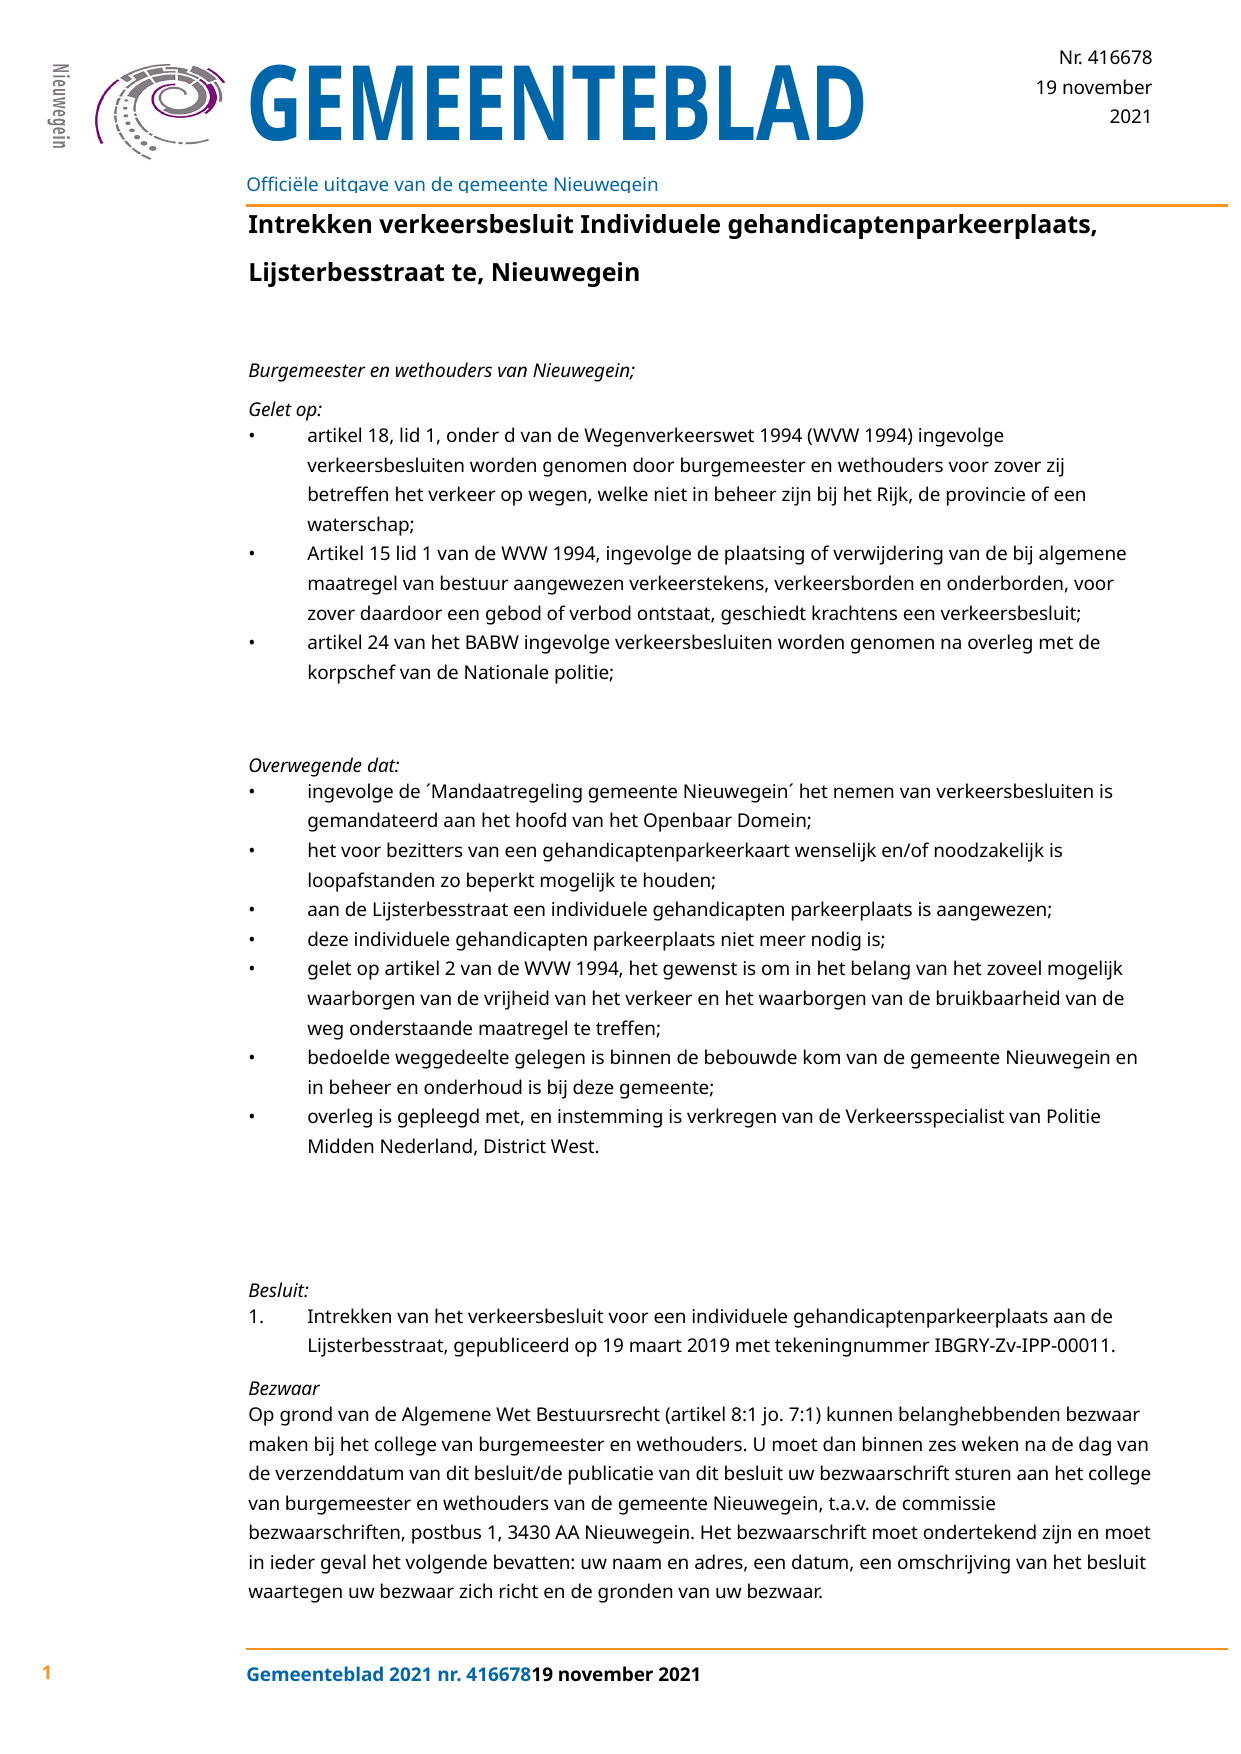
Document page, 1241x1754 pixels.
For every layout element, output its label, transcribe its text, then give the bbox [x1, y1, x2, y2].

list het voor bezitters van een gehandicaptenparkeerkaart wenselijk en/of noodzakelijk is loopafstanden zo beperkt mogelijk te houden; [248, 837, 1152, 893]
text Besluit: [248, 1277, 1152, 1303]
list artikel 24 van het BABW ingevolge verkeersbesluiten worden genomen na overleg met de korpschef van de Nationale politie; [248, 629, 1152, 684]
list Artikel 15 lid 1 van de WVW 1994, ingevolge de plaatsing of verwijdering van de bij algemene maatregel van bestuur aangewezen verkeerstekens, verkeersborden en onderborden, voor zover daardoor een gebod of verbod ontstaat, geschiedt krachtens een verkeersbesluit; [248, 541, 1152, 625]
text Op grond van de Algemene Wet Bestuursrecht (artikel 8:1 jo. 7:1) kunnen belanghebbenden bezwaar maken bij het college van burgemeester en wethouders. U moet dan binnen zes weken na de dag van de verzenddatum van dit besluit/de publicatie van dit besluit uw bezwaarschrift sturen aan het college van burgemeester en wethouders van de gemeente Nieuwegein, t.a.v. de commissie bezwaarschriften, postbus 1, 3430 AA Nieuwegein. Het bezwaarschrift moet ondertekend zijn en moet in ieder geval het volgende bevatten: uw naam en adres, een datum, een omschrijving van het besluit waartegen uw bezwaar zich richt en de gronden van uw bezwaar. [248, 1401, 1152, 1604]
list overleg is gepleegd met, en instemming is verkregen van de Verkeersspecialist van Politie Midden Nederland, District West. [248, 1103, 1152, 1159]
list aan de Lijsterbesstraat een individuele gehandicapten parkeerplaats is aangewezen; [248, 896, 1152, 922]
list bedoelde weggedeelte gelegen is binnen de bebouwde kom van de gemeente Nieuwegein en in beheer en onderhoud is bij deze gemeente; [248, 1044, 1152, 1100]
picture [41, 47, 231, 172]
text Bezwaar [248, 1376, 1152, 1401]
text Gelet op: [248, 396, 1152, 422]
list ingevolge de ´Mandaatregeling gemeente Nieuwegein´ het nemen van verkeersbesluiten is gemandateerd aan het hoofd van het Openbaar Domein; [248, 778, 1152, 833]
list Intrekken van het verkeersbesluit voor een individuele gehandicaptenparkeerplaats aan de Lijsterbesstraat, gepubliceerd op 19 maart 2019 met tekeningnummer IBGRY-Zv-IPP-00011. [248, 1303, 1152, 1358]
list artikel 18, lid 1, onder d van de Wegenverkeerswet 1994 (WVW 1994) ingevolge verkeersbesluiten worden genomen door burgemeester en wethouders voor zover zij betreffen het verkeer op wegen, welke niet in beheer zijn bij het Rijk, de provincie of een waterschap; [248, 422, 1152, 537]
text Overwegende dat: [248, 752, 1152, 778]
text Intrekken verkeersbesluit Individuele gehandicaptenparkeerplaats, Lijsterbesstraat te, Nieuwegein [248, 207, 1152, 288]
text Burgemeester en wethouders van Nieuwegein; [248, 357, 1152, 383]
list deze individuele gehandicapten parkeerplaats niet meer nodig is; [248, 926, 1152, 952]
list gelet op artikel 2 van de WVW 1994, het gewenst is om in het belang van het zoveel mogelijk waarborgen van de vrijheid van het verkeer en het waarborgen van de bruikbaarheid van de weg onderstaande maatregel te treffen; [248, 956, 1152, 1041]
